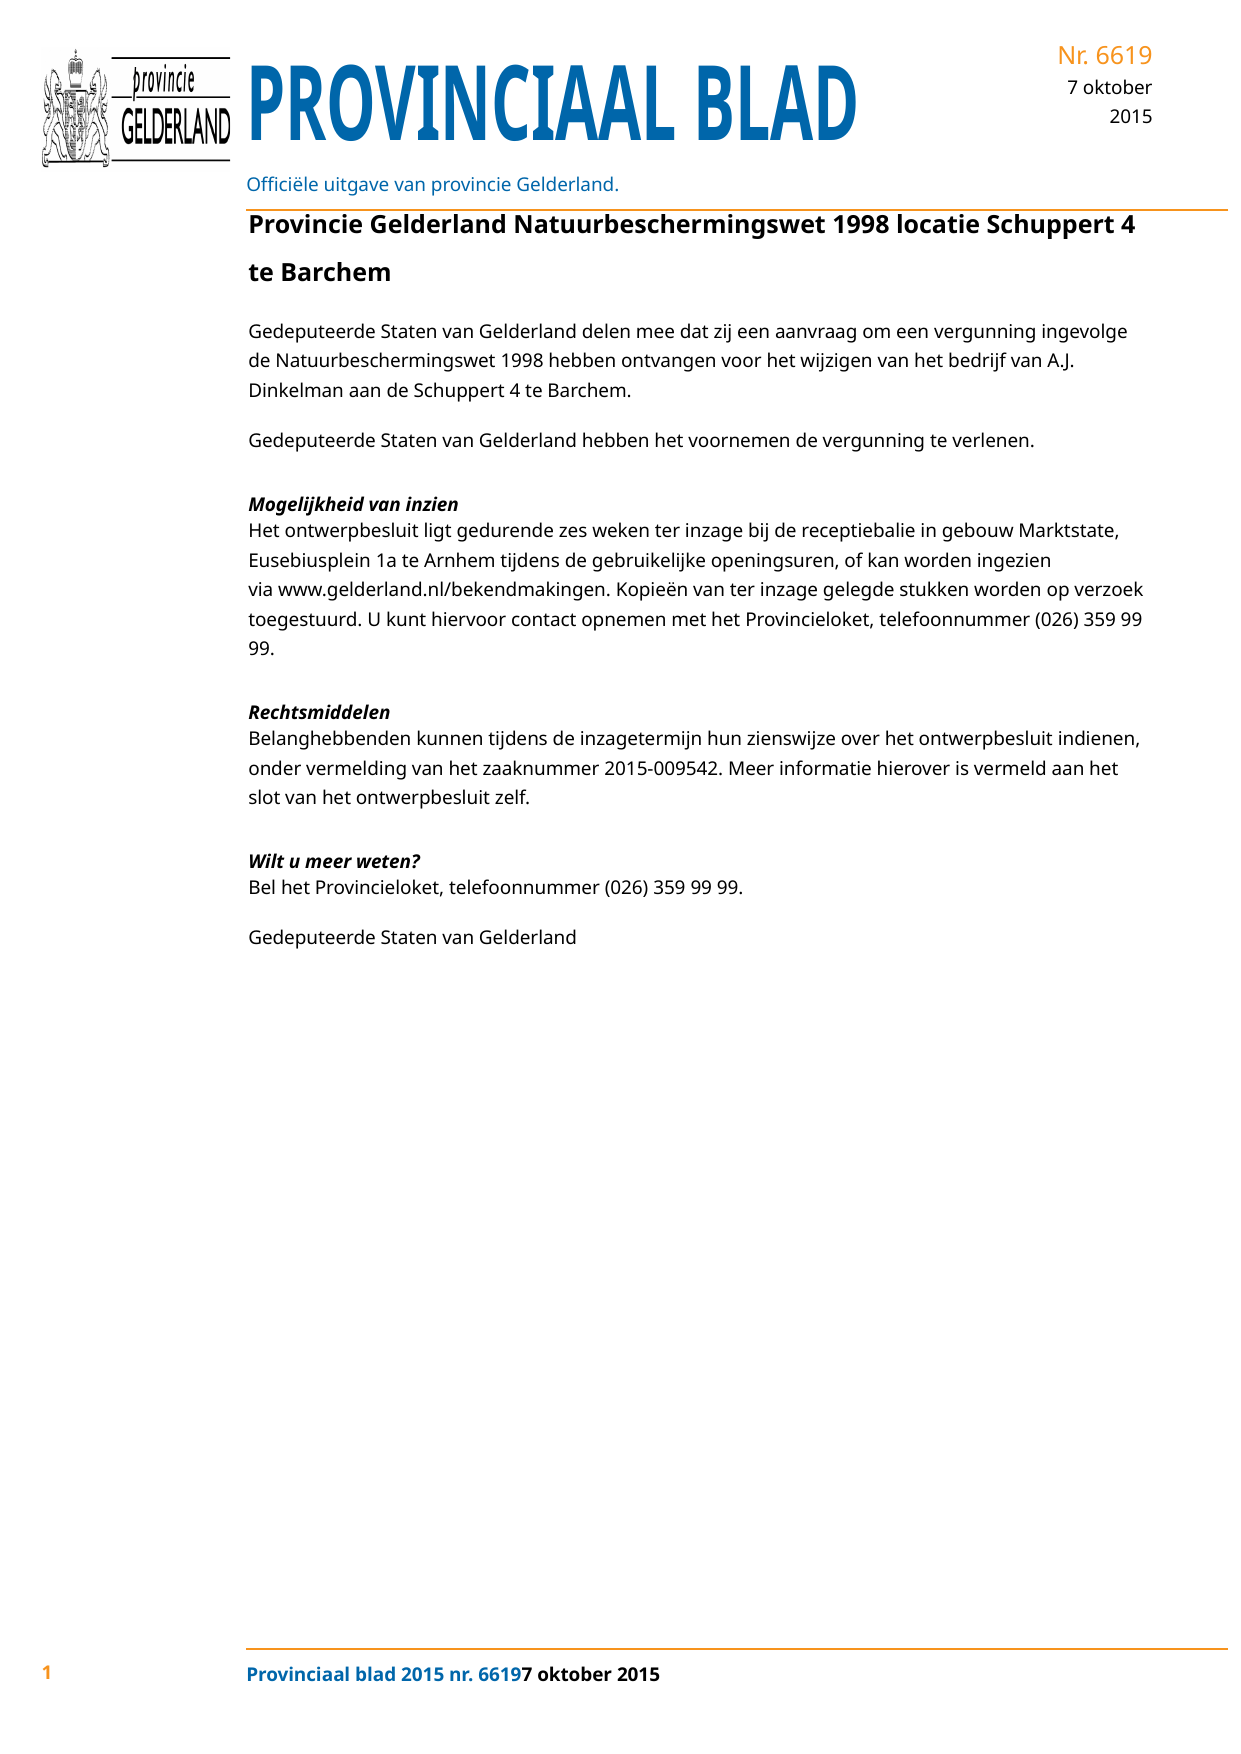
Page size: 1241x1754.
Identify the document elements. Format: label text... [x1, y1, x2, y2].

text Gedeputeerde Staten van Gelderland hebben het voornemen de vergunning te verlenen. [248, 427, 1152, 453]
text Wilt u meer weten? [248, 848, 1152, 874]
text Gedeputeerde Staten van Gelderland [248, 924, 1152, 950]
text Mogelijkheid van inzien [248, 491, 1152, 517]
text Provincie Gelderland Natuurbeschermingswet 1998 locatie Schuppert 4 te Barchem [248, 211, 1152, 288]
text Rechtsmiddelen [248, 699, 1152, 725]
text Het ontwerpbesluit ligt gedurende zes weken ter inzage bij de receptiebalie in gebouw Marktstate, Eusebiusplein 1a te Arnhem tijdens de gebruikelijke openingsuren, of kan worden ingezien via www.gelderland.nl/bekendmakingen. Kopieën van ter inzage gelegde stukken worden op verzoek toegestuurd. U kunt hiervoor contact opnemen met het Provincieloket, telefoonnummer (026) 359 99 99. [248, 517, 1152, 661]
picture [41, 47, 231, 172]
text Gedeputeerde Staten van Gelderland delen mee dat zij een aanvraag om een vergunning ingevolge de Natuurbeschermingswet 1998 hebben ontvangen voor het wijzigen van het bedrijf van A.J. Dinkelman aan de Schuppert 4 te Barchem. [248, 318, 1152, 403]
text Bel het Provincieloket, telefoonnummer (026) 359 99 99. [248, 874, 1152, 900]
text Belanghebbenden kunnen tijdens de inzagetermijn hun zienswijze over het ontwerpbesluit indienen, onder vermelding van het zaaknummer 2015-009542. Meer informatie hierover is vermeld aan het slot van het ontwerpbesluit zelf. [248, 725, 1152, 810]
